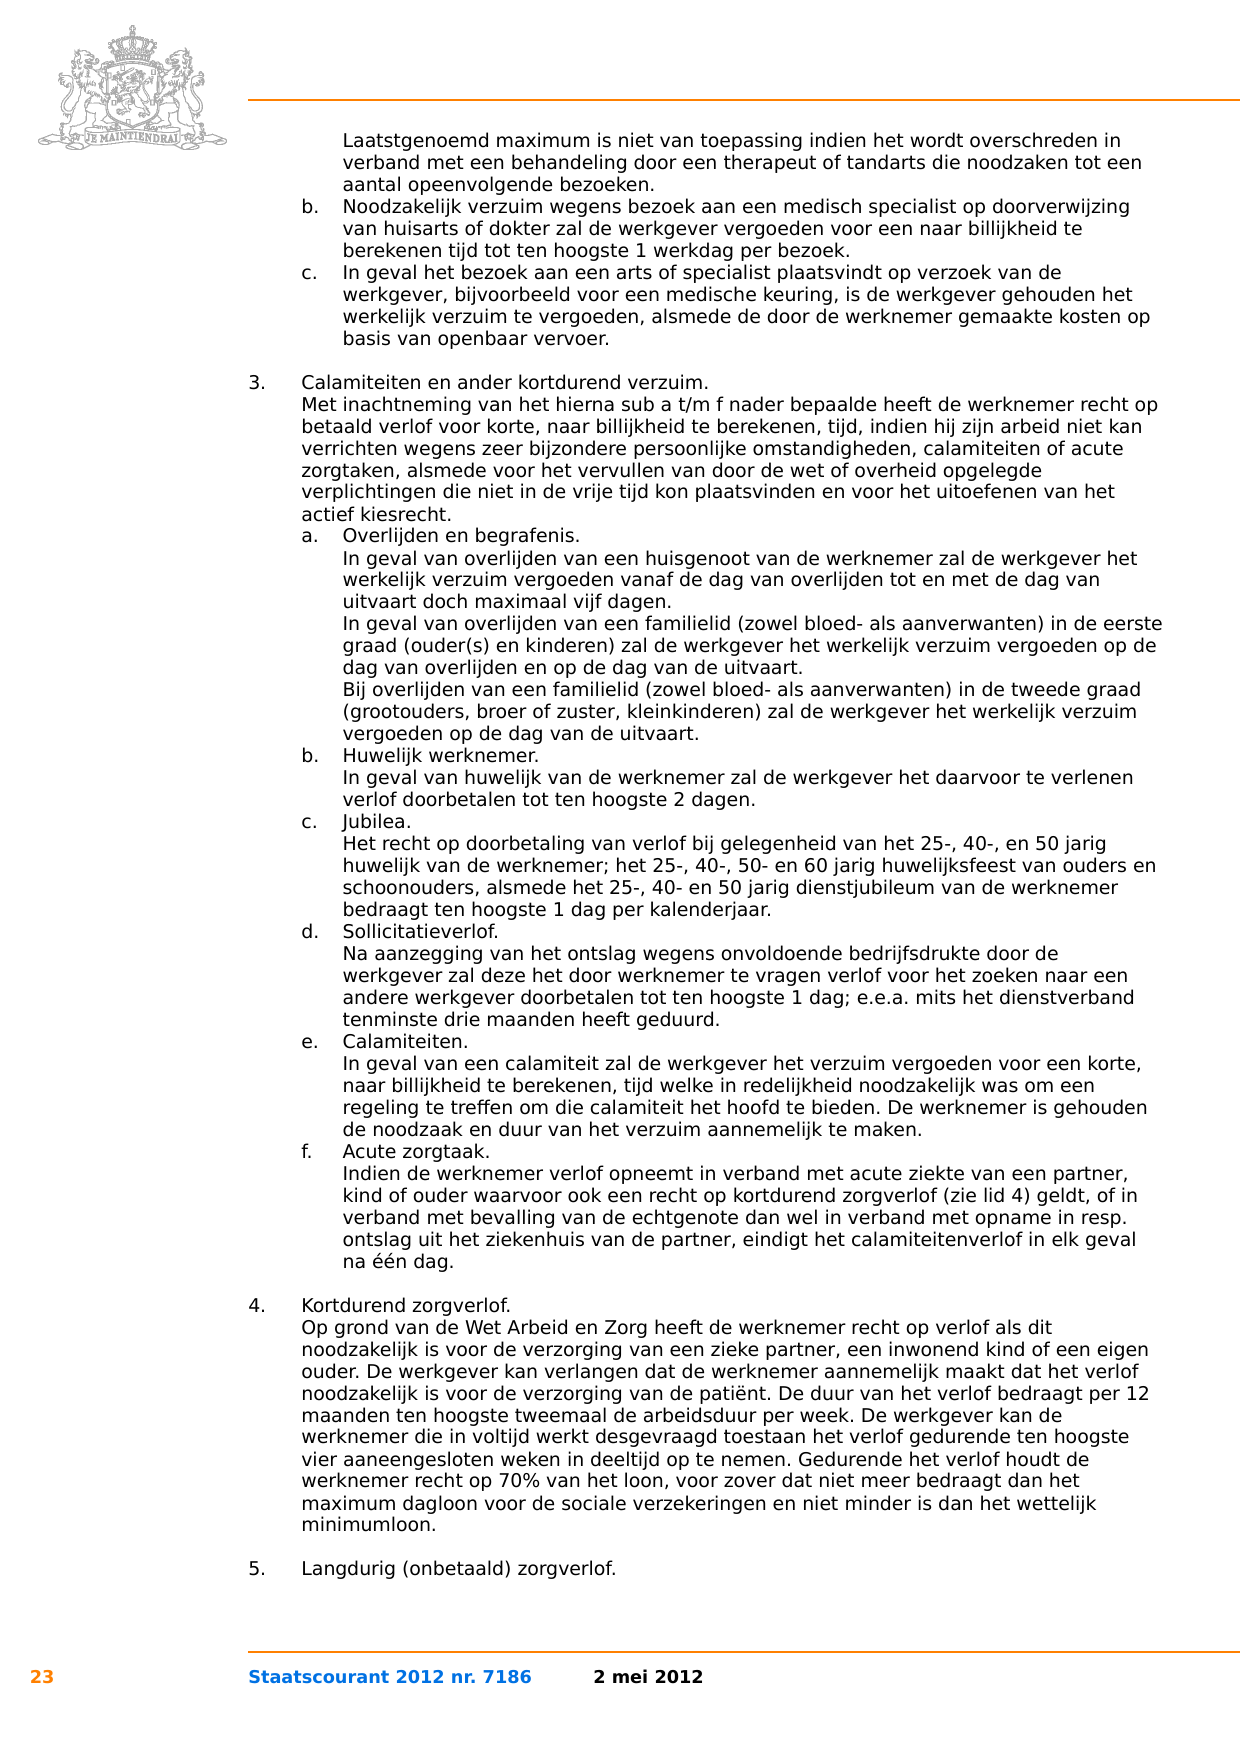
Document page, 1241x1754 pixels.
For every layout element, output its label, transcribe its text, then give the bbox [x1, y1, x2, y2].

text b. Noodzakelijk verzuim wegens bezoek aan een medisch specialist op doorverwijzing van huisarts of dokter zal de werkgever vergoeden voor een naar billijkheid te berekenen tijd tot ten hoogste 1 werkdag per bezoek. [301, 196, 1163, 262]
text Na aanzegging van het ontslag wegens onvoldoende bedrijfsdrukte door de werkgever zal deze het door werknemer te vragen verlof voor het zoeken naar een andere werkgever doorbetalen tot ten hoogste 1 dag; e.e.a. mits het dienstverband tenminste drie maanden heeft geduurd. [342, 943, 1163, 1031]
text 3. Calamiteiten en ander kortdurend verzuim. [248, 372, 1163, 393]
text a. Overlijden en begrafenis. [301, 525, 1163, 547]
text d. Sollicitatieverlof. [301, 921, 1163, 943]
text c. In geval het bezoek aan een arts of specialist plaatsvindt op verzoek van de werkgever, bijvoorbeeld voor een medische keuring, is de werkgever gehouden het werkelijk verzuim te vergoeden, alsmede de door de werknemer gemaakte kosten op basis van openbaar vervoer. [301, 262, 1163, 350]
text Laatstgenoemd maximum is niet van toepassing indien het wordt overschreden in verband met een behandeling door een therapeut of tandarts die noodzaken tot een aantal opeenvolgende bezoeken. [301, 130, 1163, 196]
text 4. Kortdurend zorgverlof. [248, 1294, 1163, 1317]
text In geval van overlijden van een familielid (zowel bloed- als aanverwanten) in de eerste graad (ouder(s) en kinderen) zal de werkgever het werkelijk verzuim vergoeden op de dag van overlijden en op de dag van de uitvaart. [342, 613, 1163, 679]
text Met inachtneming van het hierna sub a t/m f nader bepaalde heeft de werknemer recht op betaald verlof voor korte, naar billijkheid te berekenen, tijd, indien hij zijn arbeid niet kan verrichten wegens zeer bijzondere persoonlijke omstandigheden, calamiteiten of acute zorgtaken, alsmede voor het vervullen van door de wet of overheid opgelegde verplichtingen die niet in de vrije tijd kon plaatsvinden en voor het uitoefenen van het actief kiesrecht. [301, 393, 1163, 525]
text e. Calamiteiten. [301, 1031, 1163, 1053]
text In geval van een calamiteit zal de werkgever het verzuim vergoeden voor een korte, naar billijkheid te berekenen, tijd welke in redelijkheid noodzakelijk was om een regeling te treffen om die calamiteit het hoofd te bieden. De werknemer is gehouden de noodzaak en duur van het verzuim aannemelijk te maken. [342, 1053, 1163, 1141]
text Indien de werknemer verlof opneemt in verband met acute ziekte van een partner, kind of ouder waarvoor ook een recht op kortdurend zorgverlof (zie lid 4) geldt, of in verband met bevalling van de echtgenote dan wel in verband met opname in resp. ontslag uit het ziekenhuis van de partner, eindigt het calamiteitenverlof in elk geval na één dag. [342, 1163, 1163, 1273]
picture [38, 25, 227, 150]
text 5. Langdurig (onbetaald) zorgverlof. [248, 1558, 1163, 1580]
text f. Acute zorgtaak. [301, 1141, 1163, 1163]
text In geval van overlijden van een huisgenoot van de werknemer zal de werkgever het werkelijk verzuim vergoeden vanaf de dag van overlijden tot en met de dag van uitvaart doch maximaal vijf dagen. [342, 547, 1163, 613]
text Het recht op doorbetaling van verlof bij gelegenheid van het 25-, 40-, en 50 jarig huwelijk van de werknemer; het 25-, 40-, 50- en 60 jarig huwelijksfeest van ouders en schoonouders, alsmede het 25-, 40- en 50 jarig dienstjubileum van de werknemer bedraagt ten hoogste 1 dag per kalenderjaar. [342, 833, 1163, 921]
text b. Huwelijk werknemer. [301, 745, 1163, 767]
text Op grond van de Wet Arbeid en Zorg heeft de werknemer recht op verlof als dit noodzakelijk is voor de verzorging van een zieke partner, een inwonend kind of een eigen ouder. De werkgever kan verlangen dat de werknemer aannemelijk maakt dat het verlof noodzakelijk is voor de verzorging van de patiënt. De duur van het verlof bedraagt per 12 maanden ten hoogste tweemaal de arbeidsduur per week. De werkgever kan de werknemer die in voltijd werkt desgevraagd toestaan het verlof gedurende ten hoogste vier aaneengesloten weken in deeltijd op te nemen. Gedurende het verlof houdt de werknemer recht op 70% van het loon, voor zover dat niet meer bedraagt dan het maximum dagloon voor de sociale verzekeringen en niet minder is dan het wettelijk minimumloon. [301, 1317, 1163, 1536]
text Bij overlijden van een familielid (zowel bloed- als aanverwanten) in de tweede graad (grootouders, broer of zuster, kleinkinderen) zal de werkgever het werkelijk verzuim vergoeden op de dag van de uitvaart. [342, 679, 1163, 745]
text c. Jubilea. [301, 811, 1163, 833]
text In geval van huwelijk van de werknemer zal de werkgever het daarvoor te verlenen verlof doorbetalen tot ten hoogste 2 dagen. [342, 767, 1163, 811]
